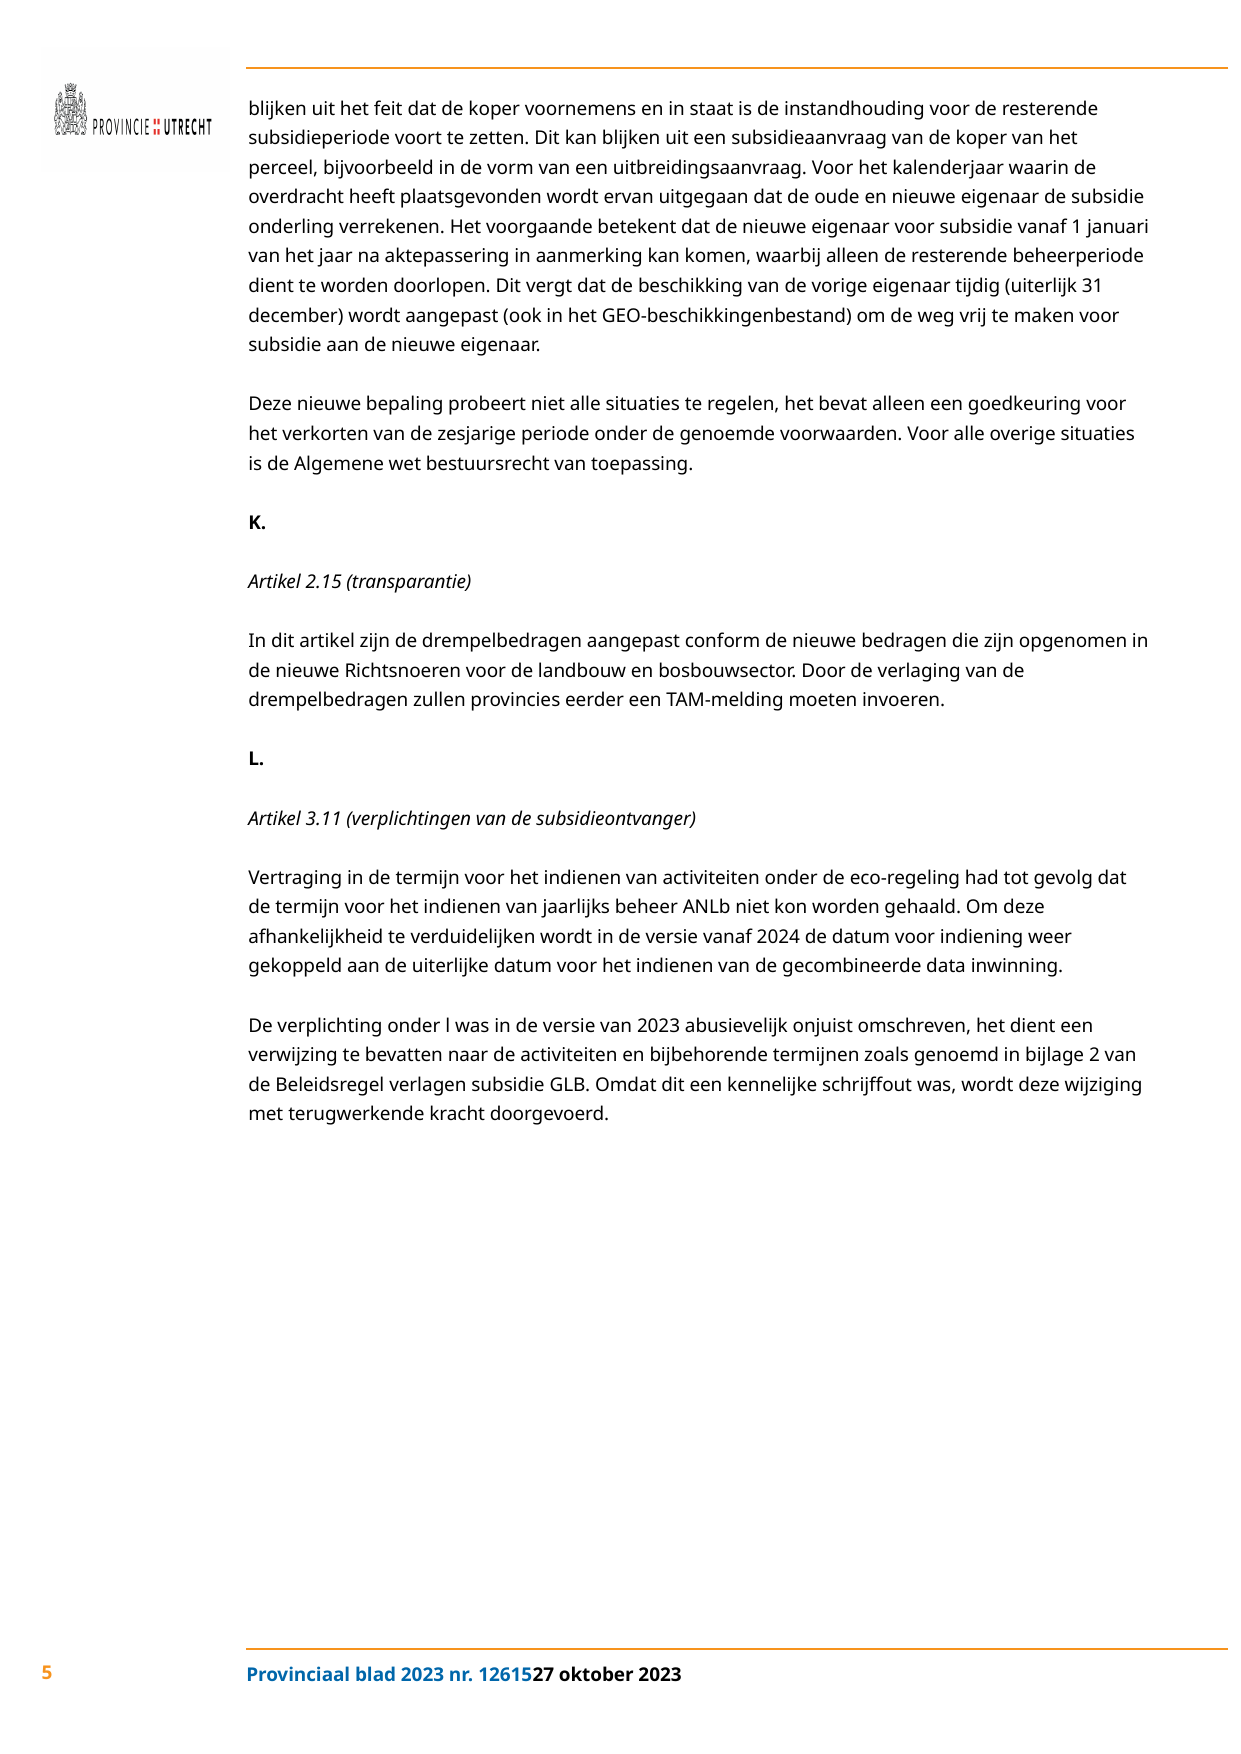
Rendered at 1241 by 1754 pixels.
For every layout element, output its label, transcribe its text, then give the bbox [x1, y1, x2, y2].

text K. [248, 509, 1152, 535]
text Artikel 2.15 (transparantie) [248, 568, 1152, 594]
text L. [248, 746, 1152, 771]
picture [41, 47, 231, 172]
text In dit artikel zijn de drempelbedragen aangepast conform de nieuwe bedragen die zijn opgenomen in de nieuwe Richtsnoeren voor de landbouw en bosbouwsector. Door de verlaging van de drempelbedragen zullen provincies eerder een TAM-melding moeten invoeren. [248, 627, 1152, 712]
text Deze nieuwe bepaling probeert niet alle situaties te regelen, het bevat alleen een goedkeuring voor het verkorten van de zesjarige periode onder de genoemde voorwaarden. Voor alle overige situaties is de Algemene wet bestuursrecht van toepassing. [248, 391, 1152, 476]
text Vertraging in de termijn voor het indienen van activiteiten onder de eco-regeling had tot gevolg dat de termijn voor het indienen van jaarlijks beheer ANLb niet kon worden gehaald. Om deze afhankelijkheid te verduidelijken wordt in de versie vanaf 2024 de datum voor indiening weer gekoppeld aan de uiterlijke datum voor het indienen van de gecombineerde data inwinning. [248, 864, 1152, 978]
text blijken uit het feit dat de koper voornemens en in staat is de instandhouding voor de resterende subsidieperiode voort te zetten. Dit kan blijken uit een subsidieaanvraag van de koper van het perceel, bijvoorbeeld in de vorm van een uitbreidingsaanvraag. Voor het kalenderjaar waarin de overdracht heeft plaatsgevonden wordt ervan uitgegaan dat de oude en nieuwe eigenaar de subsidie onderling verrekenen. Het voorgaande betekent dat de nieuwe eigenaar voor subsidie vanaf 1 januari van het jaar na aktepassering in aanmerking kan komen, waarbij alleen de resterende beheerperiode dient te worden doorlopen. Dit vergt dat de beschikking van de vorige eigenaar tijdig (uiterlijk 31 december) wordt aangepast (ook in het GEO-beschikkingenbestand) om de weg vrij te maken voor subsidie aan de nieuwe eigenaar. [248, 95, 1152, 357]
text De verplichting onder l was in de versie van 2023 abusievelijk onjuist omschreven, het dient een verwijzing te bevatten naar de activiteiten en bijbehorende termijnen zoals genoemd in bijlage 2 van de Beleidsregel verlagen subsidie GLB. Omdat dit een kennelijke schrijffout was, wordt deze wijziging met terugwerkende kracht doorgevoerd. [248, 1012, 1152, 1126]
text Artikel 3.11 (verplichtingen van de subsidieontvanger) [248, 805, 1152, 831]
